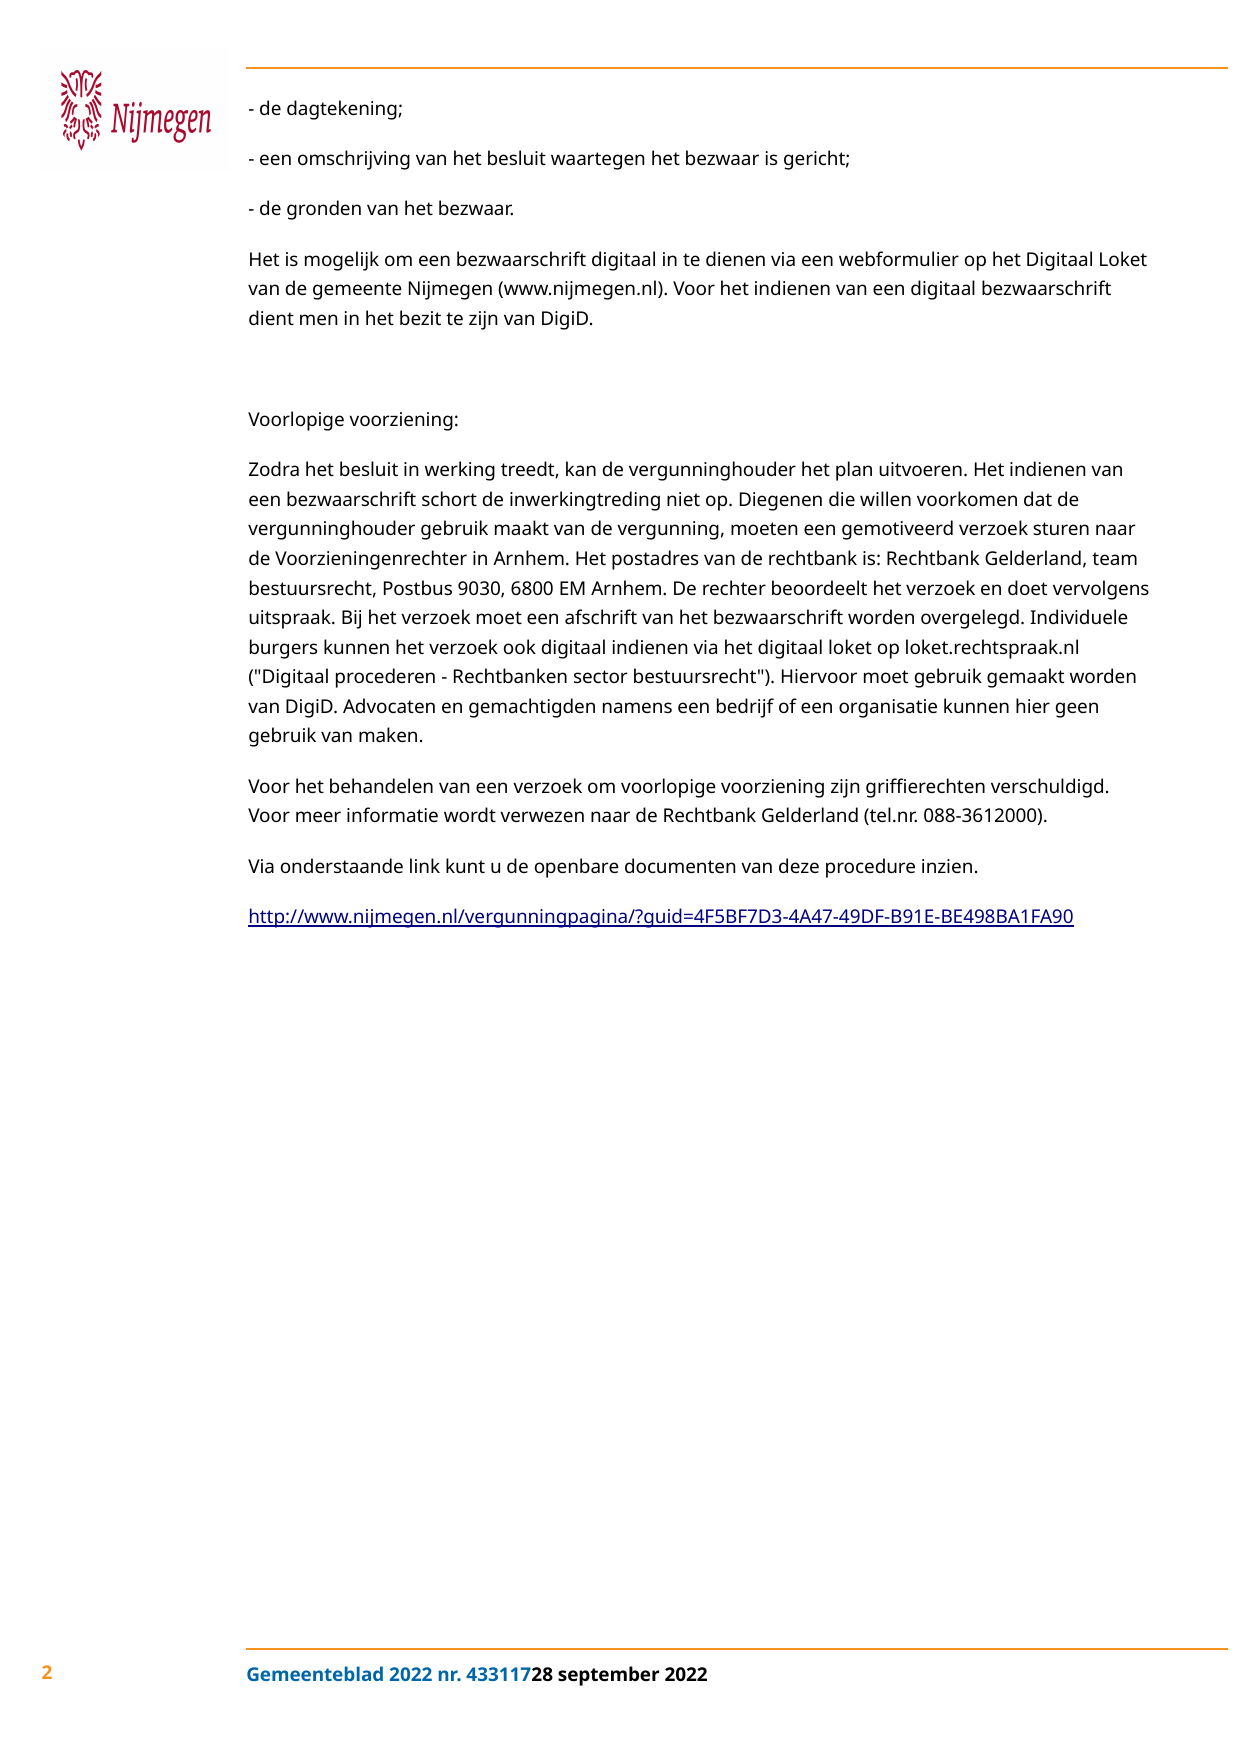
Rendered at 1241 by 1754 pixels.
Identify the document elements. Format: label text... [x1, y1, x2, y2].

text Via onderstaande link kunt u de openbare documenten van deze procedure inzien. [248, 853, 1152, 879]
text Voor het behandelen van een verzoek om voorlopige voorziening zijn griffierechten verschuldigd. Voor meer informatie wordt verwezen naar de Rechtbank Gelderland (tel.nr. 088-3612000). [248, 773, 1152, 828]
text http://www.nijmegen.nl/vergunningpagina/?guid=4F5BF7D3-4A47-49DF-B91E-BE498BA1FA90 [248, 903, 1152, 929]
text Zodra het besluit in werking treedt, kan de vergunninghouder het plan uitvoeren. Het indienen van een bezwaarschrift schort de inwerkingtreding niet op. Diegenen die willen voorkomen dat de vergunninghouder gebruik maakt van de vergunning, moeten een gemotiveerd verzoek sturen naar de Voorzieningenrechter in Arnhem. Het postadres van de rechtbank is: Rechtbank Gelderland, team bestuursrecht, Postbus 9030, 6800 EM Arnhem. De rechter beoordeelt het verzoek en doet vervolgens uitspraak. Bij het verzoek moet een afschrift van het bezwaarschrift worden overgelegd. Individuele burgers kunnen het verzoek ook digitaal indienen via het digitaal loket op loket.rechtspraak.nl ("Digitaal procederen - Rechtbanken sector bestuursrecht"). Hiervoor moet gebruik gemaakt worden van DigiD. Advocaten en gemachtigden namens een bedrijf of een organisatie kunnen hier geen gebruik van maken. [248, 456, 1152, 748]
text - een omschrijving van het besluit waartegen het bezwaar is gericht; [248, 145, 1152, 171]
picture [41, 47, 231, 172]
text Het is mogelijk om een bezwaarschrift digitaal in te dienen via een webformulier op het Digitaal Loket van de gemeente Nijmegen (www.nijmegen.nl). Voor het indienen van een digitaal bezwaarschrift dient men in het bezit te zijn van DigiD. [248, 246, 1152, 331]
text Voorlopige voorziening: [248, 406, 1152, 432]
text - de dagtekening; [248, 95, 1152, 121]
text - de gronden van het bezwaar. [248, 196, 1152, 221]
